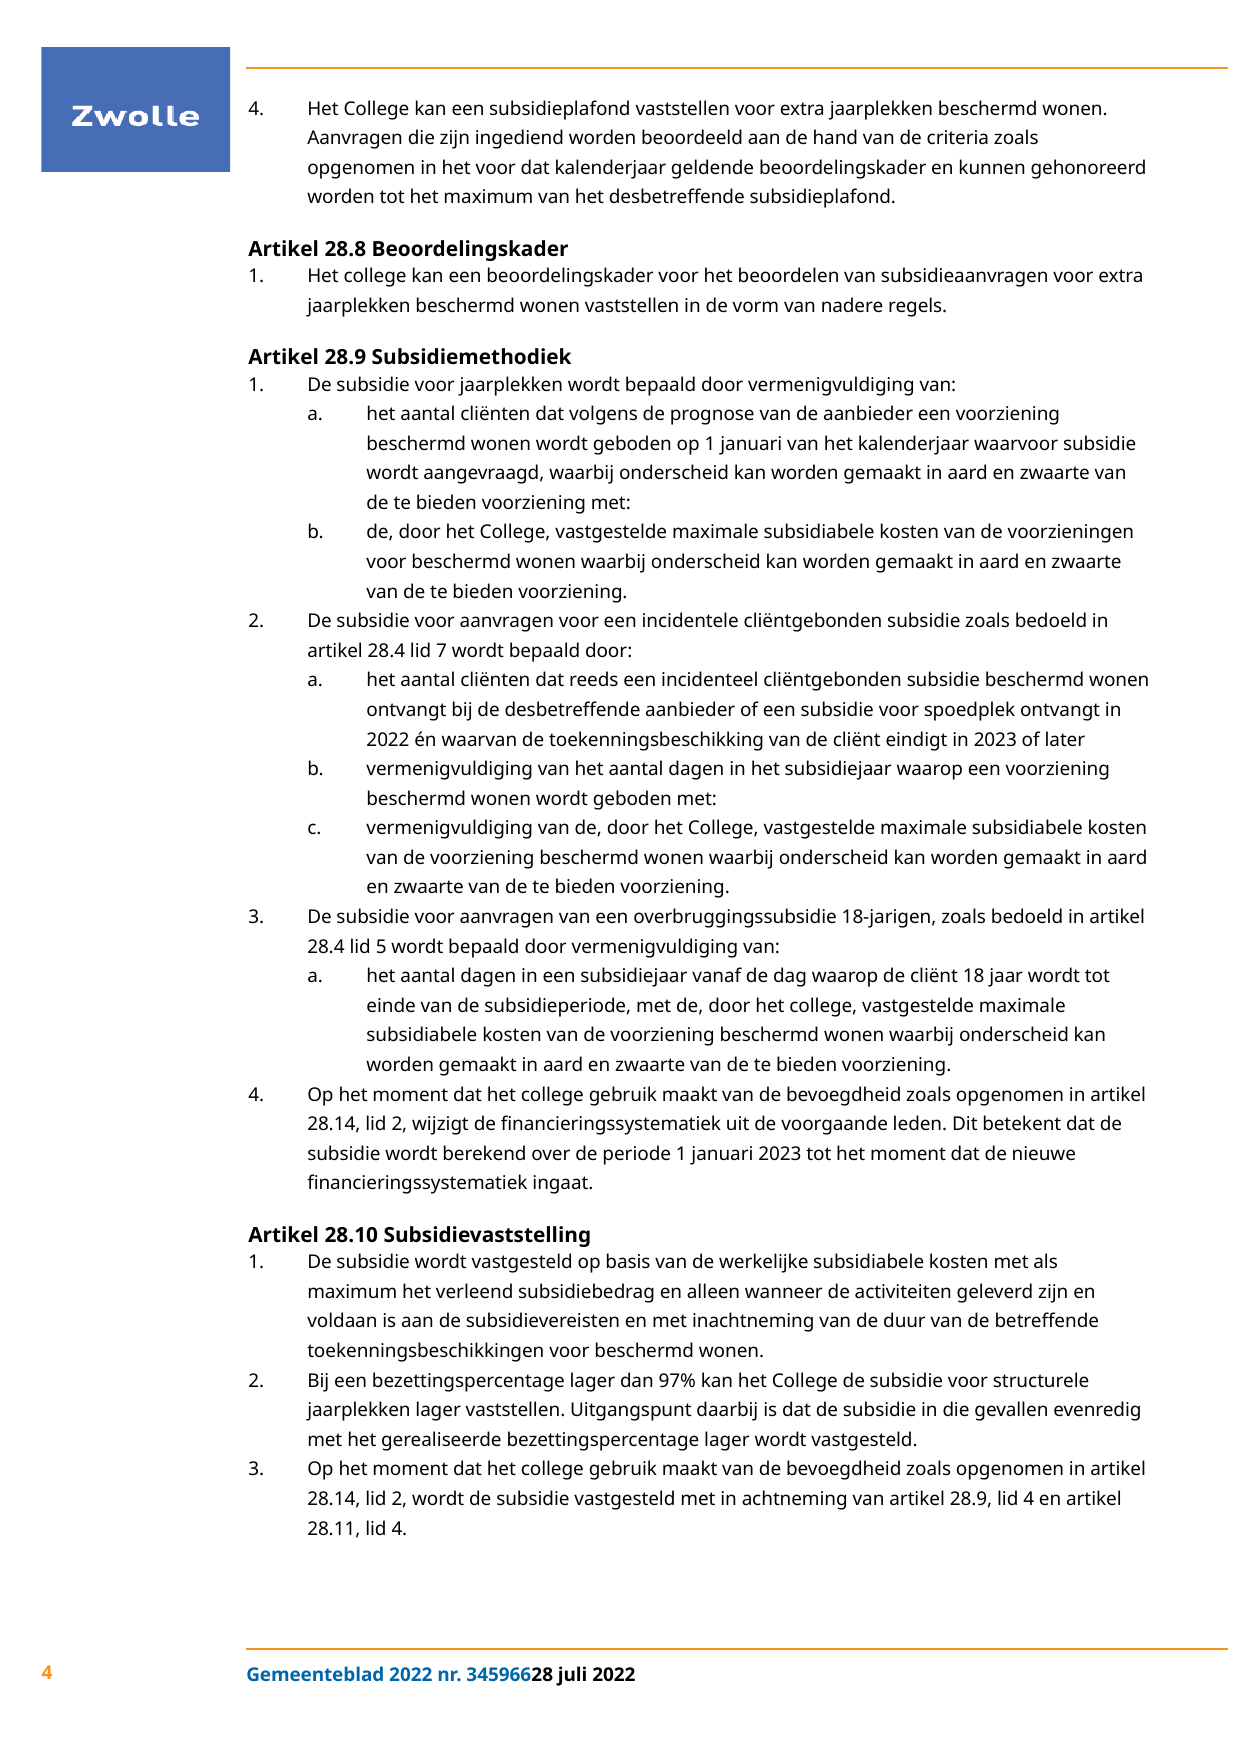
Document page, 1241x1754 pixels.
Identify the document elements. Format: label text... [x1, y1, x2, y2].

list vermenigvuldiging van de, door het College, vastgestelde maximale subsidiabele kosten van de voorziening beschermd wonen waarbij onderscheid kan worden gemaakt in aard en zwaarte van de te bieden voorziening. [307, 814, 1152, 899]
text Artikel 28.9 Subsidiemethodiek [248, 342, 1152, 371]
text Artikel 28.10 Subsidievaststelling [248, 1220, 1152, 1248]
picture [41, 47, 231, 172]
list Op het moment dat het college gebruik maakt van de bevoegdheid zoals opgenomen in artikel 28.14, lid 2, wijzigt de financieringssystematiek uit de voorgaande leden. Dit betekent dat de subsidie wordt berekend over de periode 1 januari 2023 tot het moment dat de nieuwe financieringssystematiek ingaat. [248, 1081, 1152, 1195]
list De subsidie voor aanvragen van een overbruggingssubsidie 18-jarigen, zoals bedoeld in artikel 28.4 lid 5 wordt bepaald door vermenigvuldiging van: [248, 903, 1152, 959]
list vermenigvuldiging van het aantal dagen in het subsidiejaar waarop een voorziening beschermd wonen wordt geboden met: [307, 755, 1152, 811]
list het aantal cliënten dat volgens de prognose van de aanbieder een voorziening beschermd wonen wordt geboden op 1 januari van het kalenderjaar waarvoor subsidie wordt aangevraagd, waarbij onderscheid kan worden gemaakt in aard en zwaarte van de te bieden voorziening met: [307, 400, 1152, 515]
list Op het moment dat het college gebruik maakt van de bevoegdheid zoals opgenomen in artikel 28.14, lid 2, wordt de subsidie vastgesteld met in achtneming van artikel 28.9, lid 4 en artikel 28.11, lid 4. [248, 1456, 1152, 1540]
list Bij een bezettingspercentage lager dan 97% kan het College de subsidie voor structurele jaarplekken lager vaststellen. Uitgangspunt daarbij is dat de subsidie in die gevallen evenredig met het gerealiseerde bezettingspercentage lager wordt vastgesteld. [248, 1367, 1152, 1452]
list het aantal cliënten dat reeds een incidenteel cliëntgebonden subsidie beschermd wonen ontvangt bij de desbetreffende aanbieder of een subsidie voor spoedplek ontvangt in 2022 én waarvan de toekenningsbeschikking van de cliënt eindigt in 2023 of later [307, 667, 1152, 752]
list het aantal dagen in een subsidiejaar vanaf de dag waarop de cliënt 18 jaar wordt tot einde van de subsidieperiode, met de, door het college, vastgestelde maximale subsidiabele kosten van de voorziening beschermd wonen waarbij onderscheid kan worden gemaakt in aard en zwaarte van de te bieden voorziening. [307, 962, 1152, 1077]
list De subsidie voor aanvragen voor een incidentele cliëntgebonden subsidie zoals bedoeld in artikel 28.4 lid 7 wordt bepaald door: [248, 607, 1152, 663]
list De subsidie voor jaarplekken wordt bepaald door vermenigvuldiging van: [248, 371, 1152, 397]
list de, door het College, vastgestelde maximale subsidiabele kosten van de voorzieningen voor beschermd wonen waarbij onderscheid kan worden gemaakt in aard en zwaarte van de te bieden voorziening. [307, 519, 1152, 604]
list De subsidie wordt vastgesteld op basis van de werkelijke subsidiabele kosten met als maximum het verleend subsidiebedrag en alleen wanneer de activiteiten geleverd zijn en voldaan is aan de subsidievereisten en met inachtneming van de duur van de betreffende toekenningsbeschikkingen voor beschermd wonen. [248, 1248, 1152, 1363]
list Het college kan een beoordelingskader voor het beoordelen van subsidieaanvragen voor extra jaarplekken beschermd wonen vaststellen in de vorm van nadere regels. [248, 262, 1152, 318]
text Artikel 28.8 Beoordelingskader [248, 234, 1152, 262]
list Het College kan een subsidieplafond vaststellen voor extra jaarplekken beschermd wonen. Aanvragen die zijn ingediend worden beoordeeld aan de hand van de criteria zoals opgenomen in het voor dat kalenderjaar geldende beoordelingskader en kunnen gehonoreerd worden tot het maximum van het desbetreffende subsidieplafond. [248, 95, 1152, 209]
